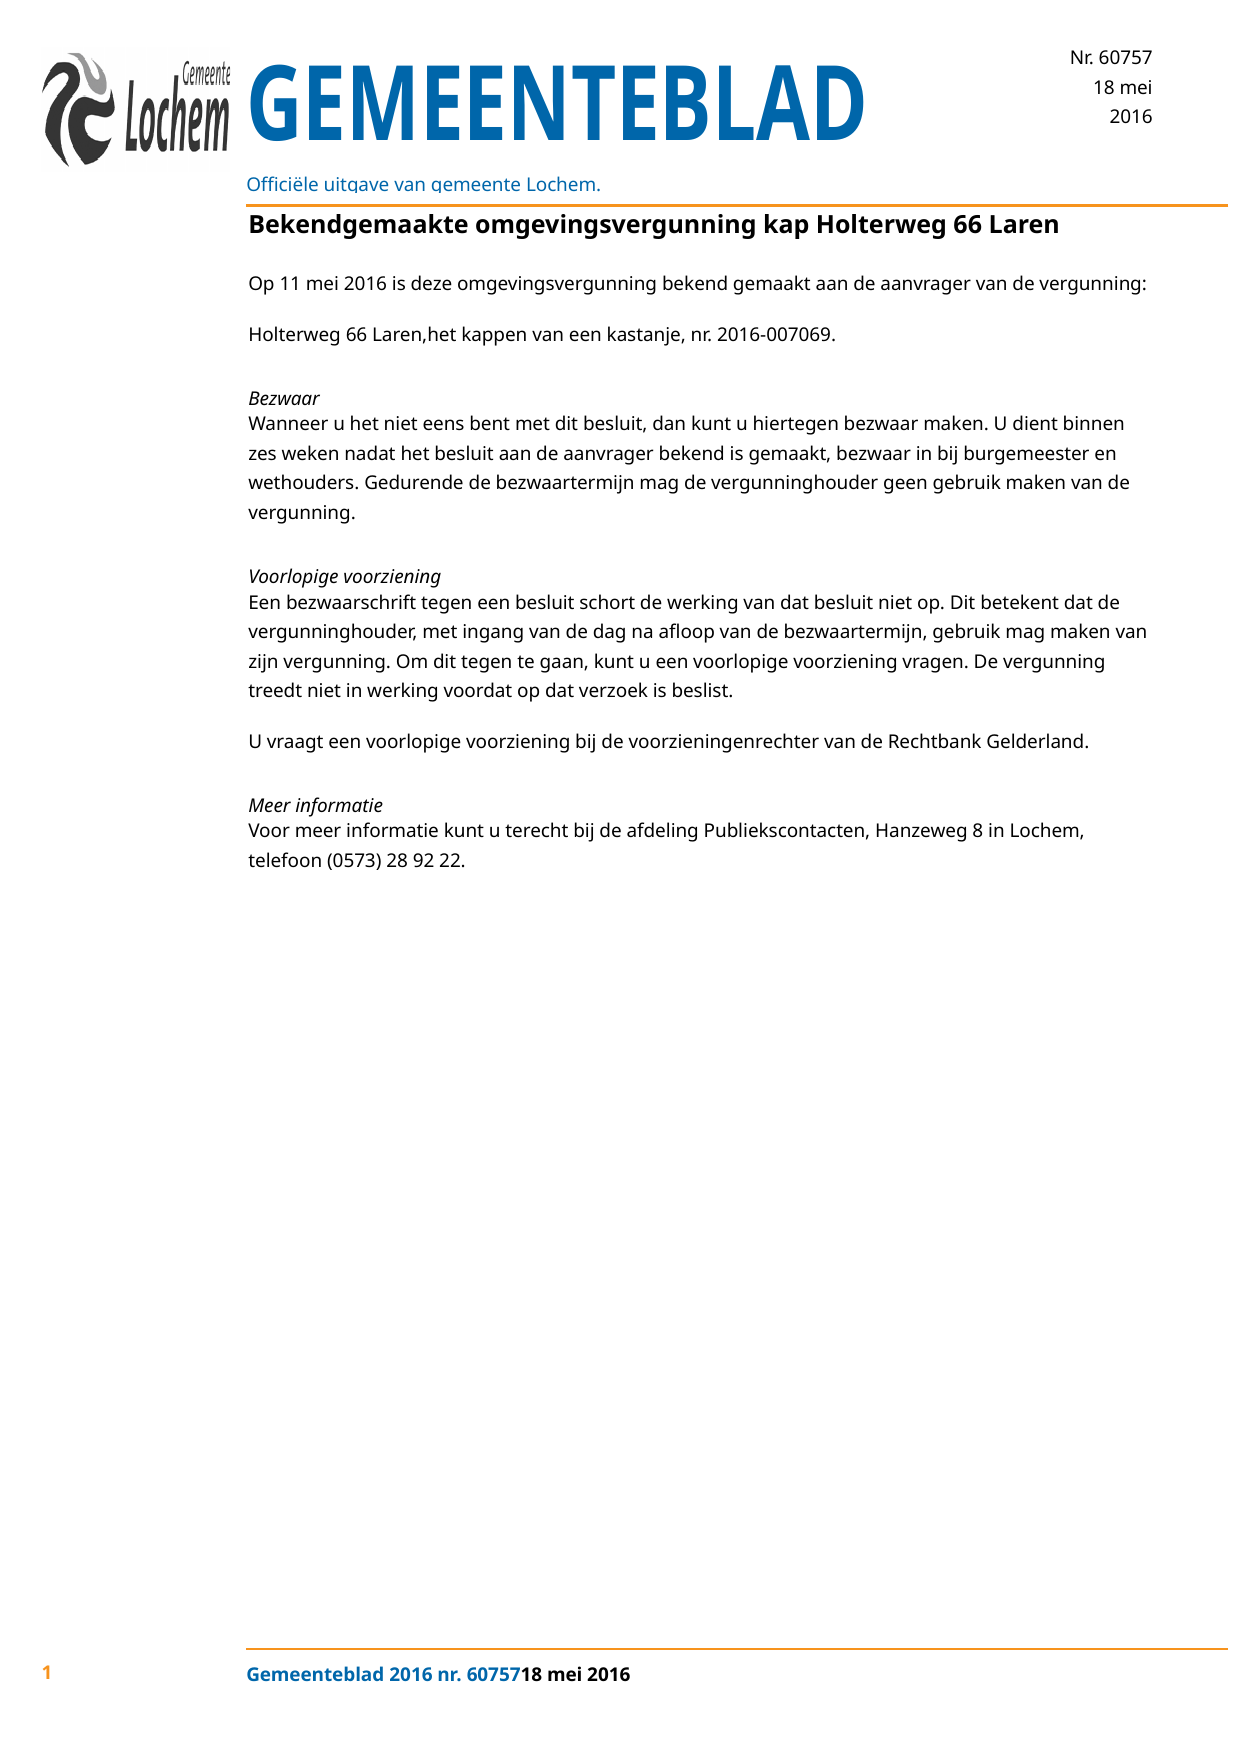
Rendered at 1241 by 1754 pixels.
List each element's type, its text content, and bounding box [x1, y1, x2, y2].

picture [41, 47, 231, 172]
text Holterweg 66 Laren,het kappen van een kastanje, nr. 2016-007069. [248, 321, 1152, 346]
text Een bezwaarschrift tegen een besluit schort de werking van dat besluit niet op. Dit betekent dat de vergunninghouder, met ingang van de dag na afloop van de bezwaartermijn, gebruik mag maken van zijn vergunning. Om dit tegen te gaan, kunt u een voorlopige voorziening vragen. De vergunning treedt niet in werking voordat op dat verzoek is beslist. [248, 589, 1152, 703]
text Voorlopige voorziening [248, 563, 1152, 589]
text Bekendgemaakte omgevingsvergunning kap Holterweg 66 Laren [248, 207, 1152, 241]
text Voor meer informatie kunt u terecht bij de afdeling Publiekscontacten, Hanzeweg 8 in Lochem, telefoon (0573) 28 92 22. [248, 818, 1152, 873]
text Wanneer u het niet eens bent met dit besluit, dan kunt u hiertegen bezwaar maken. U dient binnen zes weken nadat het besluit aan de aanvrager bekend is gemaakt, bezwaar in bij burgemeester en wethouders. Gedurende de bezwaartermijn mag de vergunninghouder geen gebruik maken van de vergunning. [248, 410, 1152, 525]
text Meer informatie [248, 792, 1152, 818]
text Op 11 mei 2016 is deze omgevingsvergunning bekend gemaakt aan de aanvrager van de vergunning: [248, 270, 1152, 296]
text Bezwaar [248, 385, 1152, 410]
text U vraagt een voorlopige voorziening bij de voorzieningenrechter van de Rechtbank Gelderland. [248, 728, 1152, 754]
